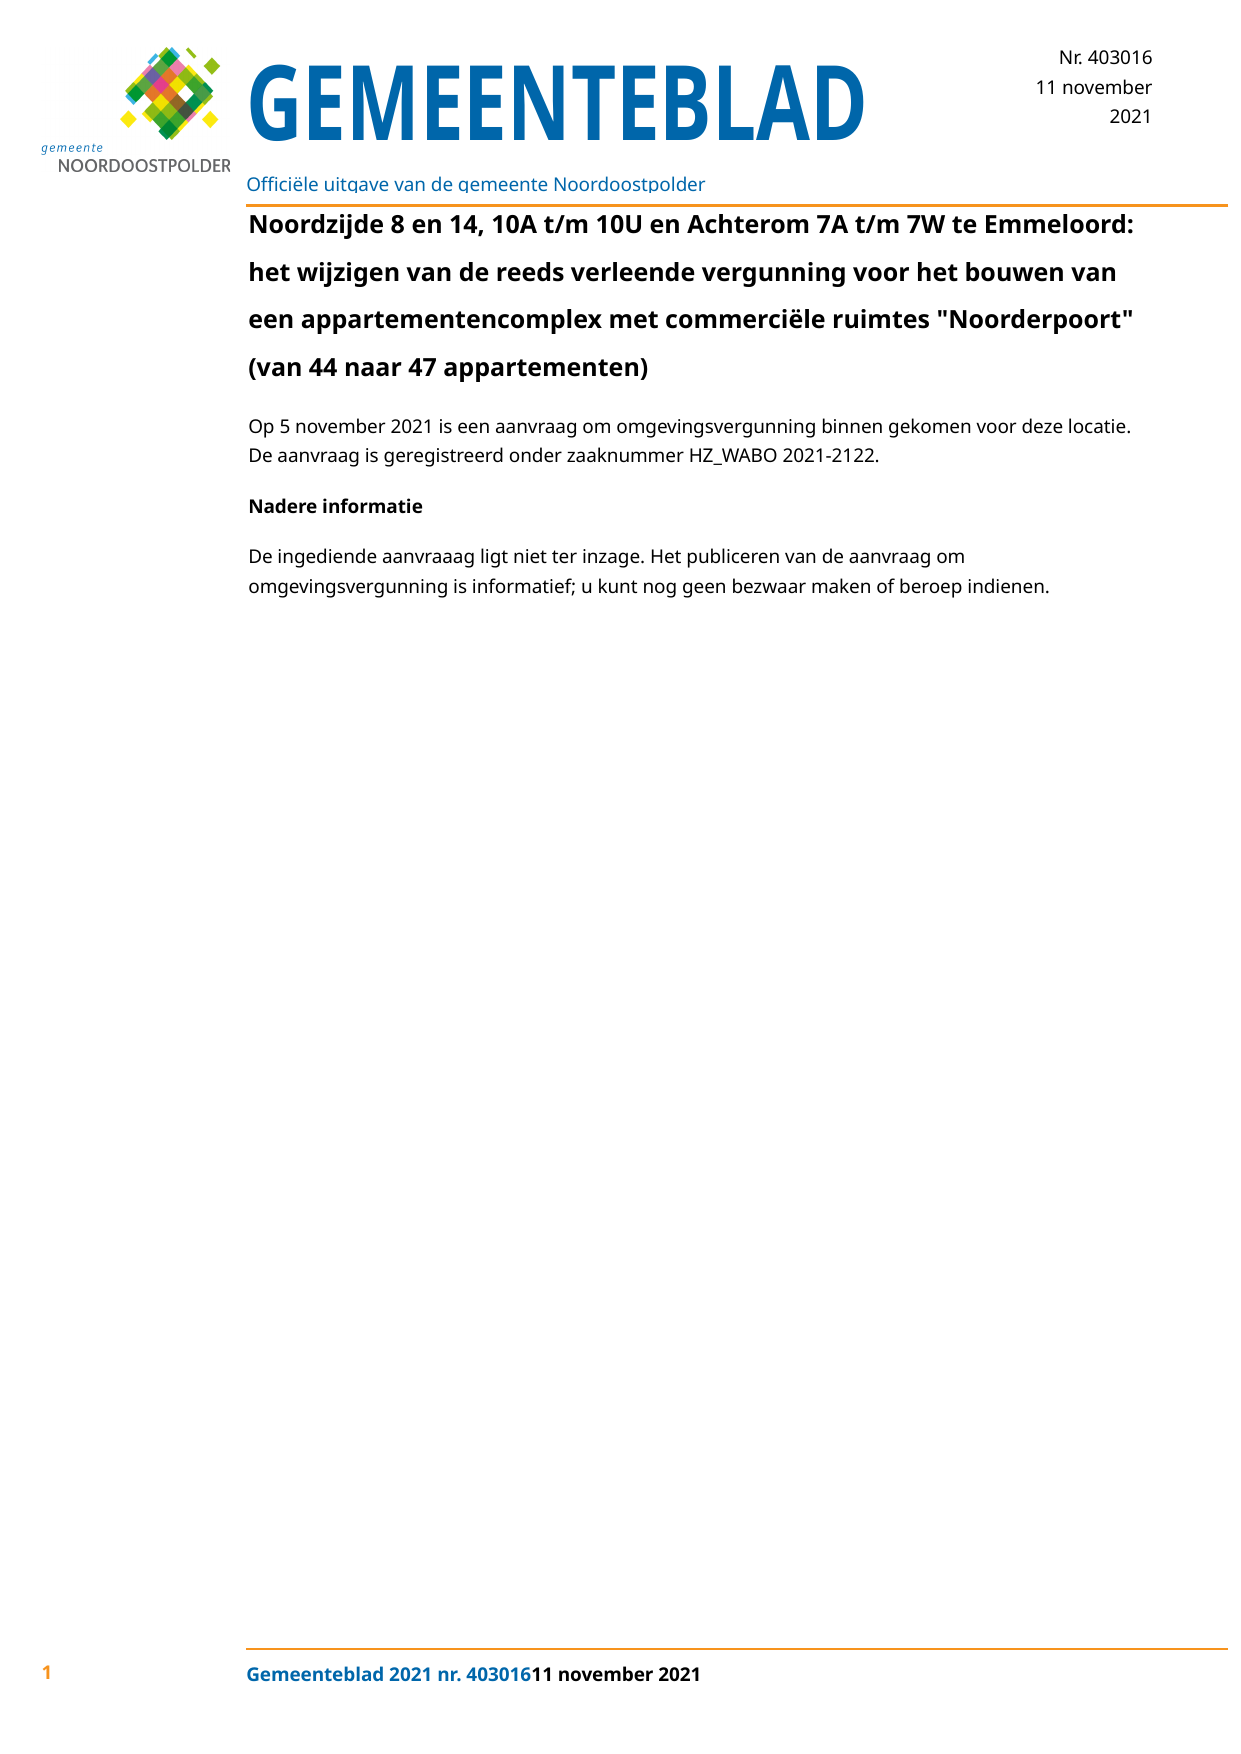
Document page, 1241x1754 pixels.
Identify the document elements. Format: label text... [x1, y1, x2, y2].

text Nadere informatie [248, 493, 1152, 519]
text Noordzijde 8 en 14, 10A t/m 10U en Achterom 7A t/m 7W te Emmeloord: het wijzigen van de reeds verleende vergunning voor het bouwen van een appartementencomplex met commerciële ruimtes "Noorderpoort" (van 44 naar 47 appartementen) [248, 207, 1152, 384]
picture [41, 47, 231, 172]
text Op 5 november 2021 is een aanvraag om omgevingsvergunning binnen gekomen voor deze locatie. De aanvraag is geregistreerd onder zaaknummer HZ_WABO 2021-2122. [248, 413, 1152, 468]
text De ingediende aanvraaag ligt niet ter inzage. Het publiceren van de aanvraag om omgevingsvergunning is informatief; u kunt nog geen bezwaar maken of beroep indienen. [248, 543, 1152, 599]
